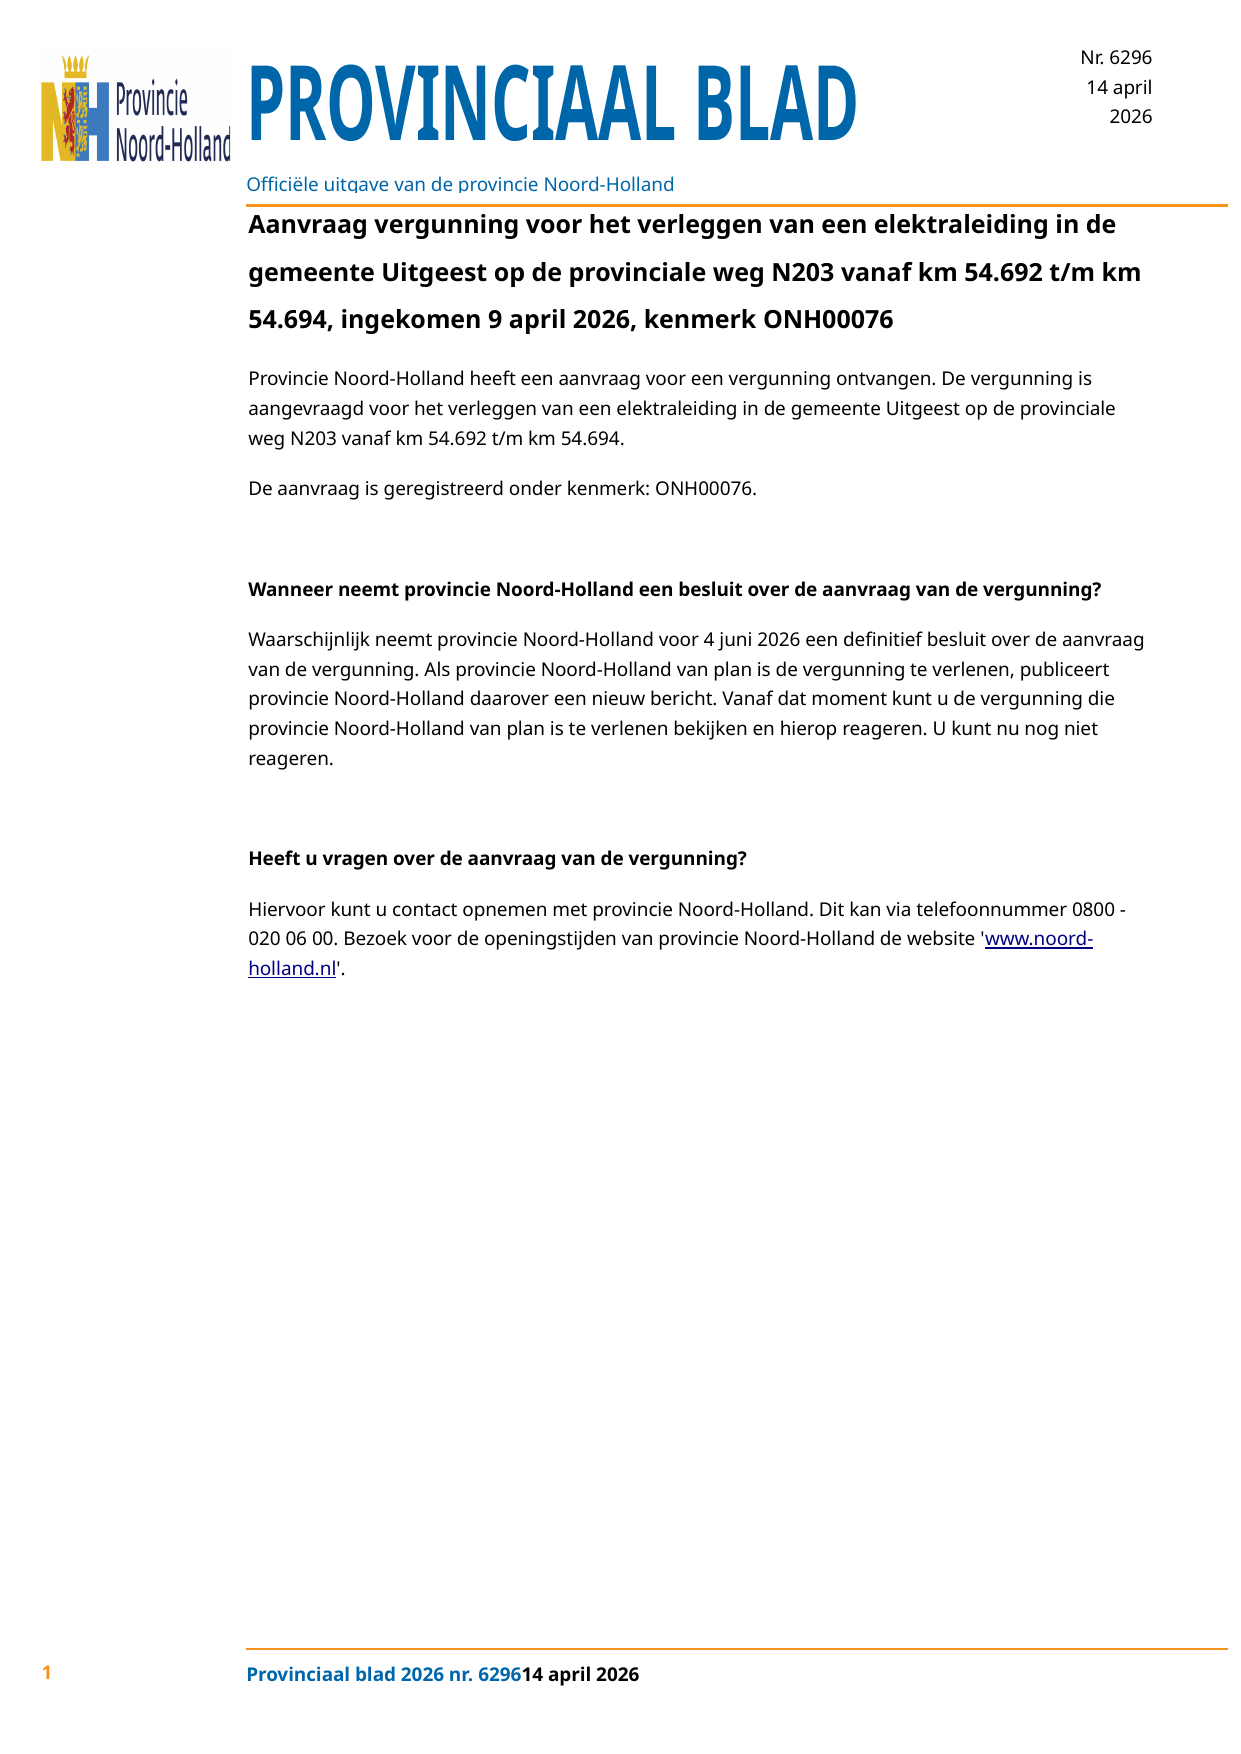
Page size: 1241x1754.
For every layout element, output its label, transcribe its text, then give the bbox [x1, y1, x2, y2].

text Aanvraag vergunning voor het verleggen van een elektraleiding in de gemeente Uitgeest op de provinciale weg N203 vanaf km 54.692 t/m km 54.694, ingekomen 9 april 2026, kenmerk ONH00076 [248, 207, 1152, 336]
text Heeft u vragen over de aanvraag van de vergunning? [248, 846, 1152, 871]
picture [41, 47, 231, 172]
text De aanvraag is geregistreerd onder kenmerk: ONH00076. [248, 475, 1152, 501]
text Hiervoor kunt u contact opnemen met provincie Noord-Holland. Dit kan via telefoonnummer 0800 - 020 06 00. Bezoek voor de openingstijden van provincie Noord-Holland de website 'www.noord-holland.nl'. [248, 896, 1152, 981]
text Waarschijnlijk neemt provincie Noord-Holland voor 4 juni 2026 een definitief besluit over de aanvraag van de vergunning. Als provincie Noord-Holland van plan is de vergunning te verlenen, publiceert provincie Noord-Holland daarover een nieuw bericht. Vanaf dat moment kunt u de vergunning die provincie Noord-Holland van plan is te verlenen bekijken en hierop reageren. U kunt nu nog niet reageren. [248, 626, 1152, 770]
text Provincie Noord-Holland heeft een aanvraag voor een vergunning ontvangen. De vergunning is aangevraagd voor het verleggen van een elektraleiding in de gemeente Uitgeest op de provinciale weg N203 vanaf km 54.692 t/m km 54.694. [248, 366, 1152, 450]
text Wanneer neemt provincie Noord-Holland een besluit over de aanvraag van de vergunning? [248, 576, 1152, 602]
